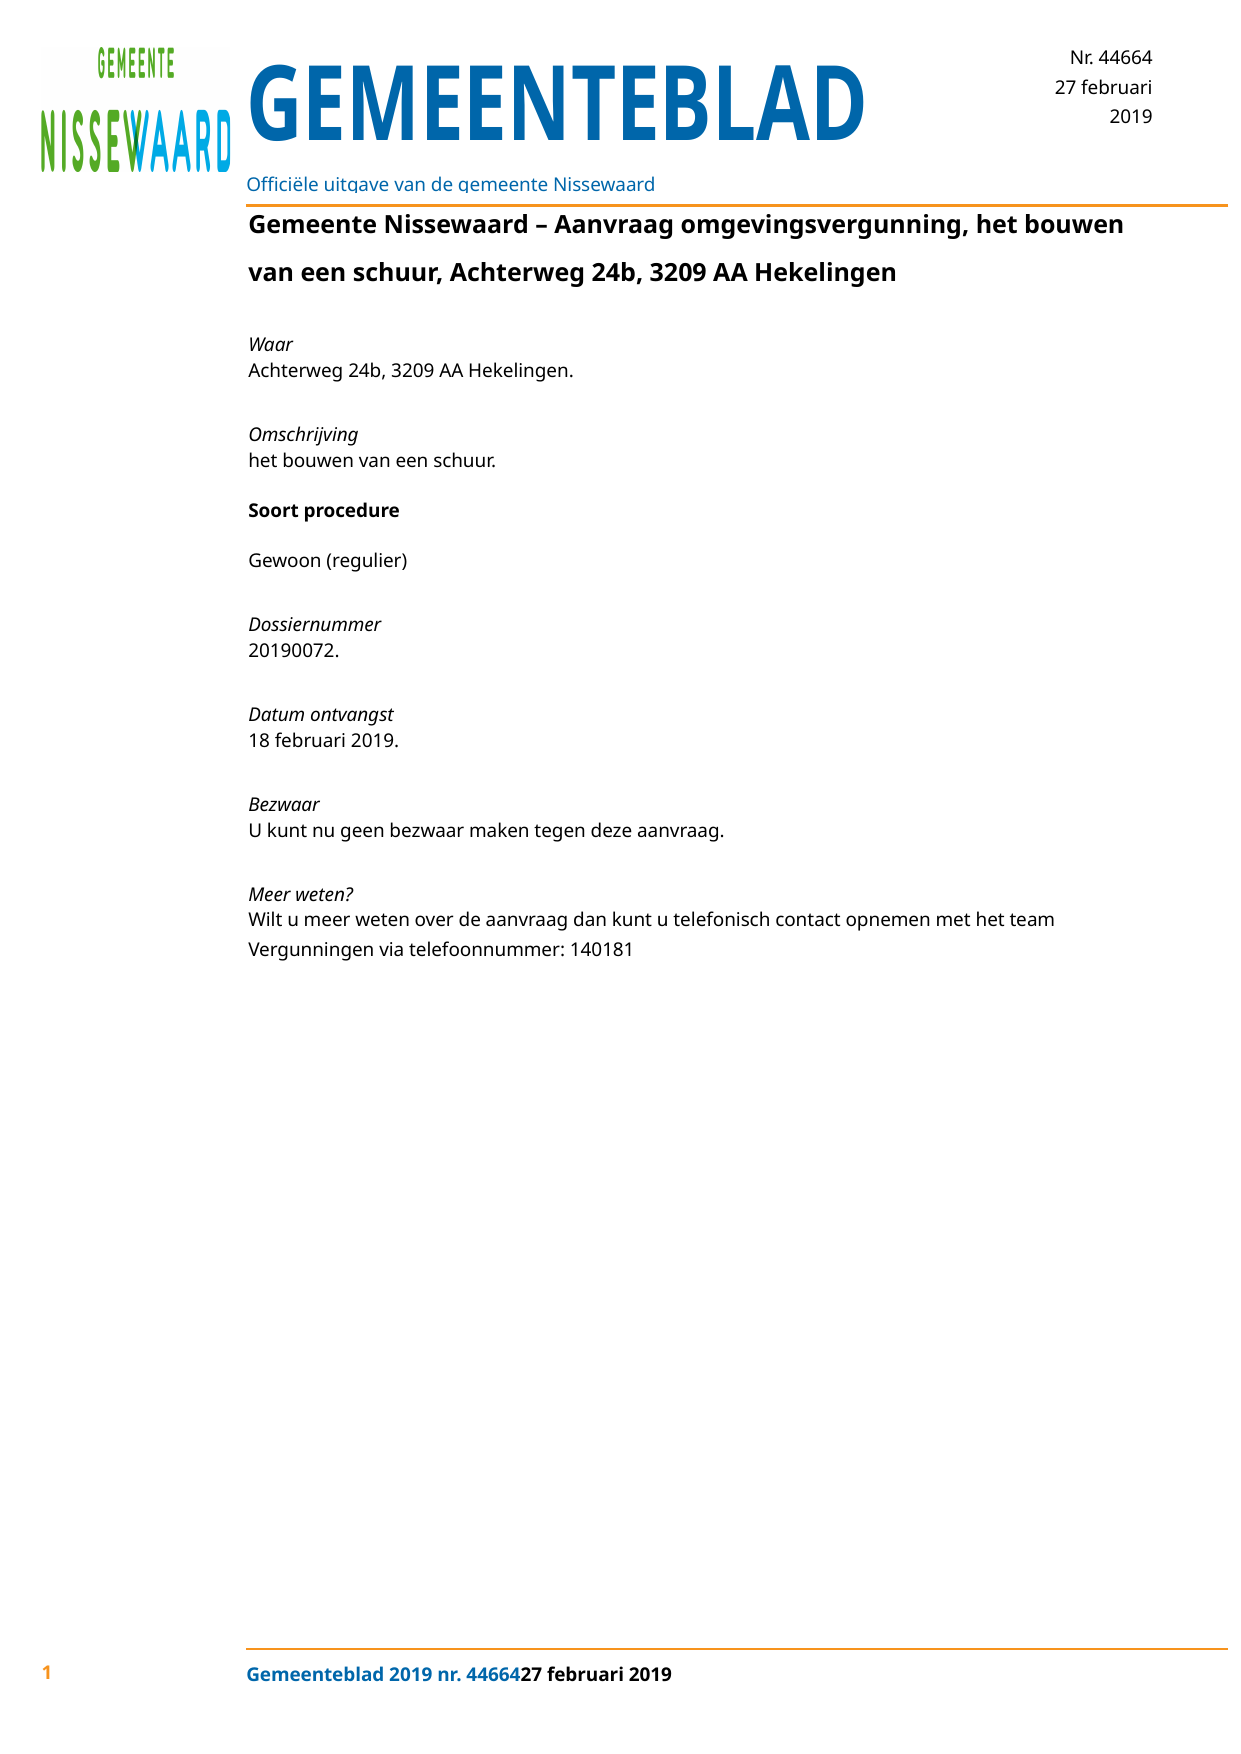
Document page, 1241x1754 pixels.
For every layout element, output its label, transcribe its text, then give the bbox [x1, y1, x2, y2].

text het bouwen van een schuur. [248, 447, 1152, 473]
text Omschrijving [248, 421, 1152, 447]
text Achterweg 24b, 3209 AA Hekelingen. [248, 357, 1152, 383]
text Gewoon (regulier) [248, 548, 1152, 573]
picture [201, 122, 206, 138]
picture [176, 157, 187, 172]
picture [154, 157, 165, 172]
text Soort procedure [248, 497, 1152, 523]
text Waar [248, 331, 1152, 357]
text Dossiernummer [248, 612, 1152, 637]
text Bezwaar [248, 791, 1152, 817]
text 18 februari 2019. [248, 727, 1152, 753]
picture [222, 122, 227, 160]
text Datum ontvangst [248, 701, 1152, 727]
text 20190072. [248, 637, 1152, 663]
text U kunt nu geen bezwaar maken tegen deze aanvraag. [248, 817, 1152, 842]
text Meer weten? [248, 881, 1152, 906]
picture [41, 47, 231, 172]
text Wilt u meer weten over de aanvraag dan kunt u telefonisch contact opnemen met het team Vergunningen via telefoonnummer: 140181 [248, 906, 1152, 962]
text Gemeente Nissewaard – Aanvraag omgevingsvergunning, het bouwen van een schuur, Achterweg 24b, 3209 AA Hekelingen [248, 207, 1152, 288]
picture [200, 151, 206, 172]
